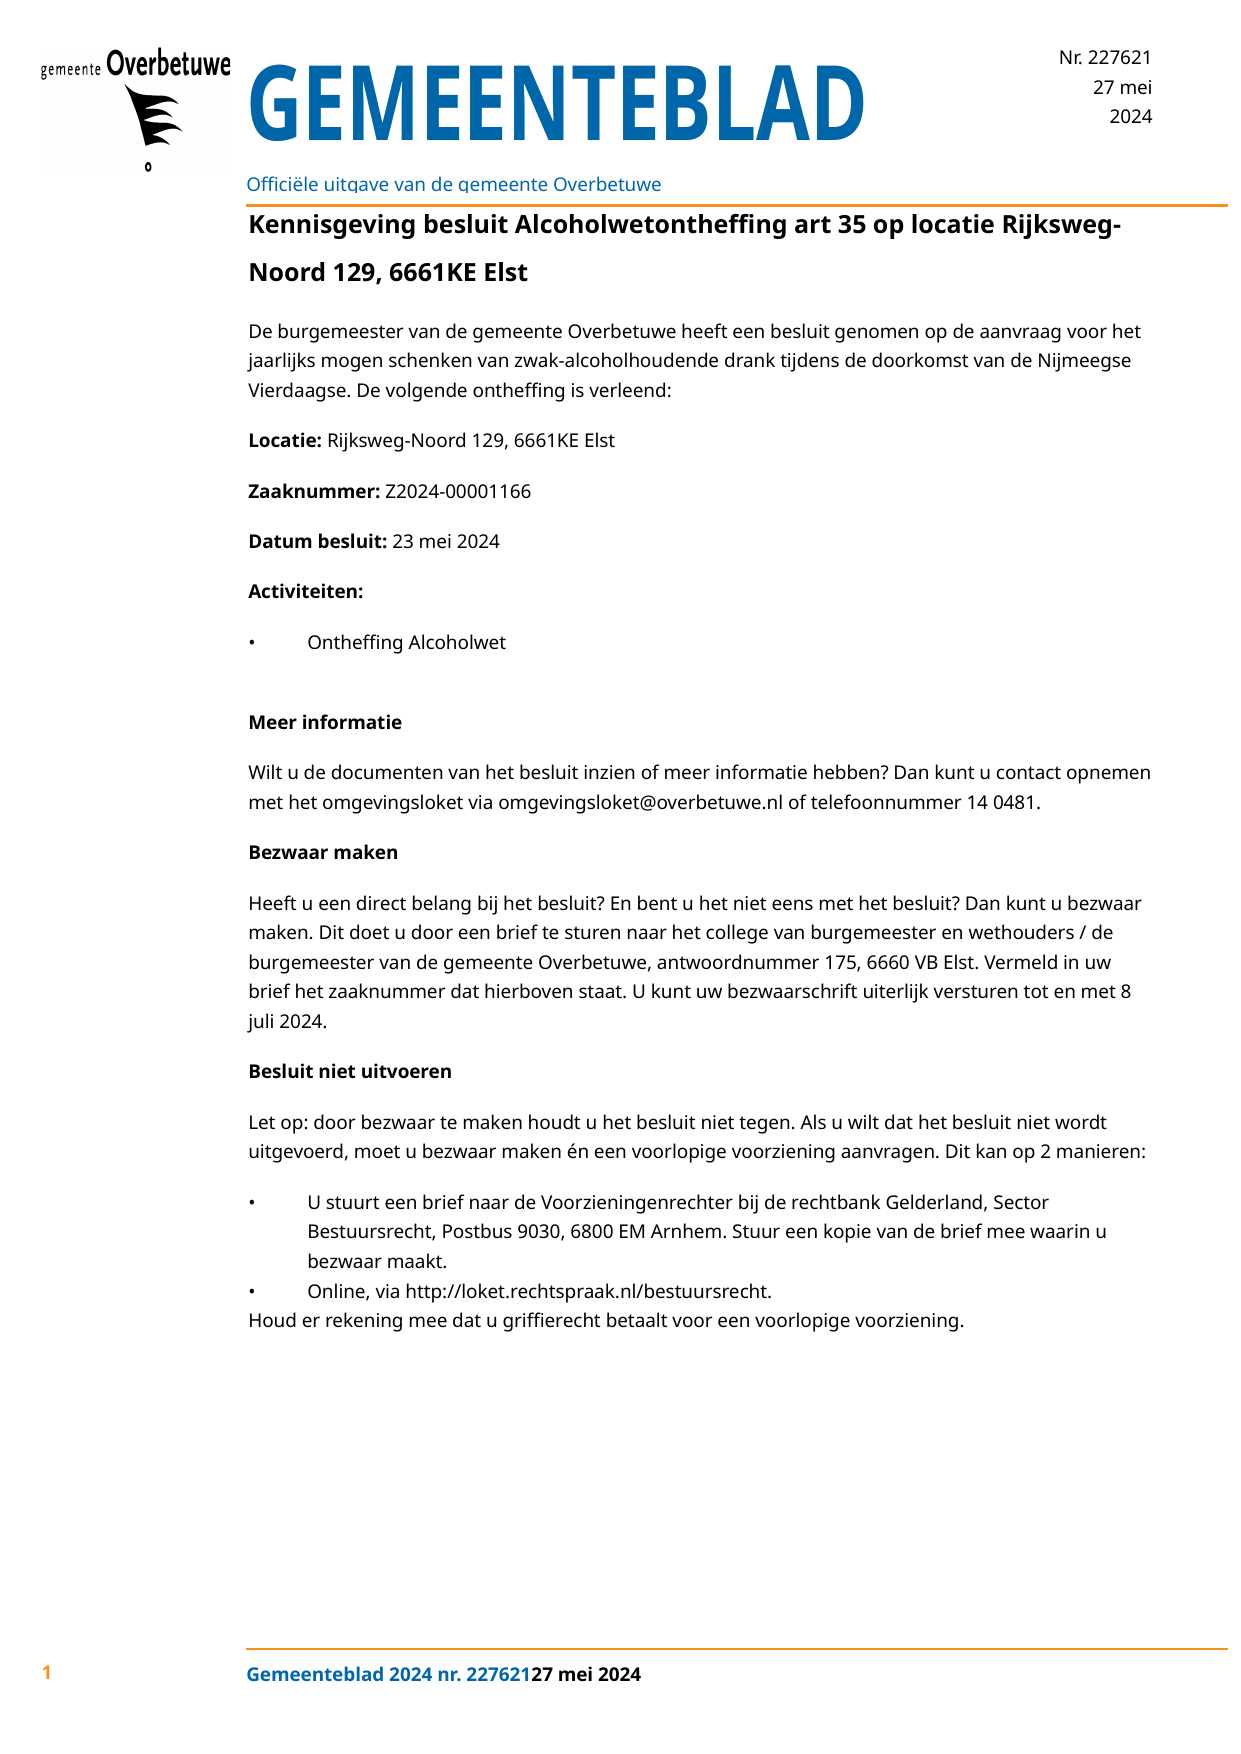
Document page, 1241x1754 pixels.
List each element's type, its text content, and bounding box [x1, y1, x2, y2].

text Bezwaar maken [248, 839, 1152, 865]
text Besluit niet uitvoeren [248, 1059, 1152, 1084]
text De burgemeester van de gemeente Overbetuwe heeft een besluit genomen op de aanvraag voor het jaarlijks mogen schenken van zwak-alcoholhoudende drank tijdens de doorkomst van de Nijmeegse Vierdaagse. De volgende ontheffing is verleend: [248, 318, 1152, 403]
text Meer informatie [248, 709, 1152, 735]
text Locatie: Rijksweg-Noord 129, 6661KE Elst [248, 427, 1152, 453]
list Ontheffing Alcoholwet [248, 629, 1152, 655]
text Kennisgeving besluit Alcoholwetontheffing art 35 op locatie Rijksweg-Noord 129, 6661KE Elst [248, 207, 1152, 288]
text Wilt u de documenten van het besluit inzien of meer informatie hebben? Dan kunt u contact opnemen met het omgevingsloket via omgevingsloket@overbetuwe.nl of telefoonnummer 14 0481. [248, 759, 1152, 815]
text Zaaknummer: Z2024-00001166 [248, 478, 1152, 504]
text Let op: door bezwaar te maken houdt u het besluit niet tegen. Als u wilt dat het besluit niet wordt uitgevoerd, moet u bezwaar maken én een voorlopige voorziening aanvragen. Dit kan op 2 manieren: [248, 1109, 1152, 1164]
text Houd er rekening mee dat u griffierecht betaalt voor een voorlopige voorziening. [248, 1307, 1152, 1333]
text Activiteiten: [248, 579, 1152, 604]
list U stuurt een brief naar de Voorzieningenrechter bij de rechtbank Gelderland, Sector Bestuursrecht, Postbus 9030, 6800 EM Arnhem. Stuur een kopie van de brief mee waarin u bezwaar maakt. [248, 1189, 1152, 1274]
text Heeft u een direct belang bij het besluit? En bent u het niet eens met het besluit? Dan kunt u bezwaar maken. Dit doet u door een brief te sturen naar het college van burgemeester en wethouders / de burgemeester van de gemeente Overbetuwe, antwoordnummer 175, 6660 VB Elst. Vermeld in uw brief het zaaknummer dat hierboven staat. U kunt uw bezwaarschrift uiterlijk versturen tot en met 8 juli 2024. [248, 890, 1152, 1034]
picture [41, 47, 231, 172]
text Datum besluit: 23 mei 2024 [248, 528, 1152, 554]
list Online, via http://loket.rechtspraak.nl/bestuursrecht. [248, 1278, 1152, 1304]
